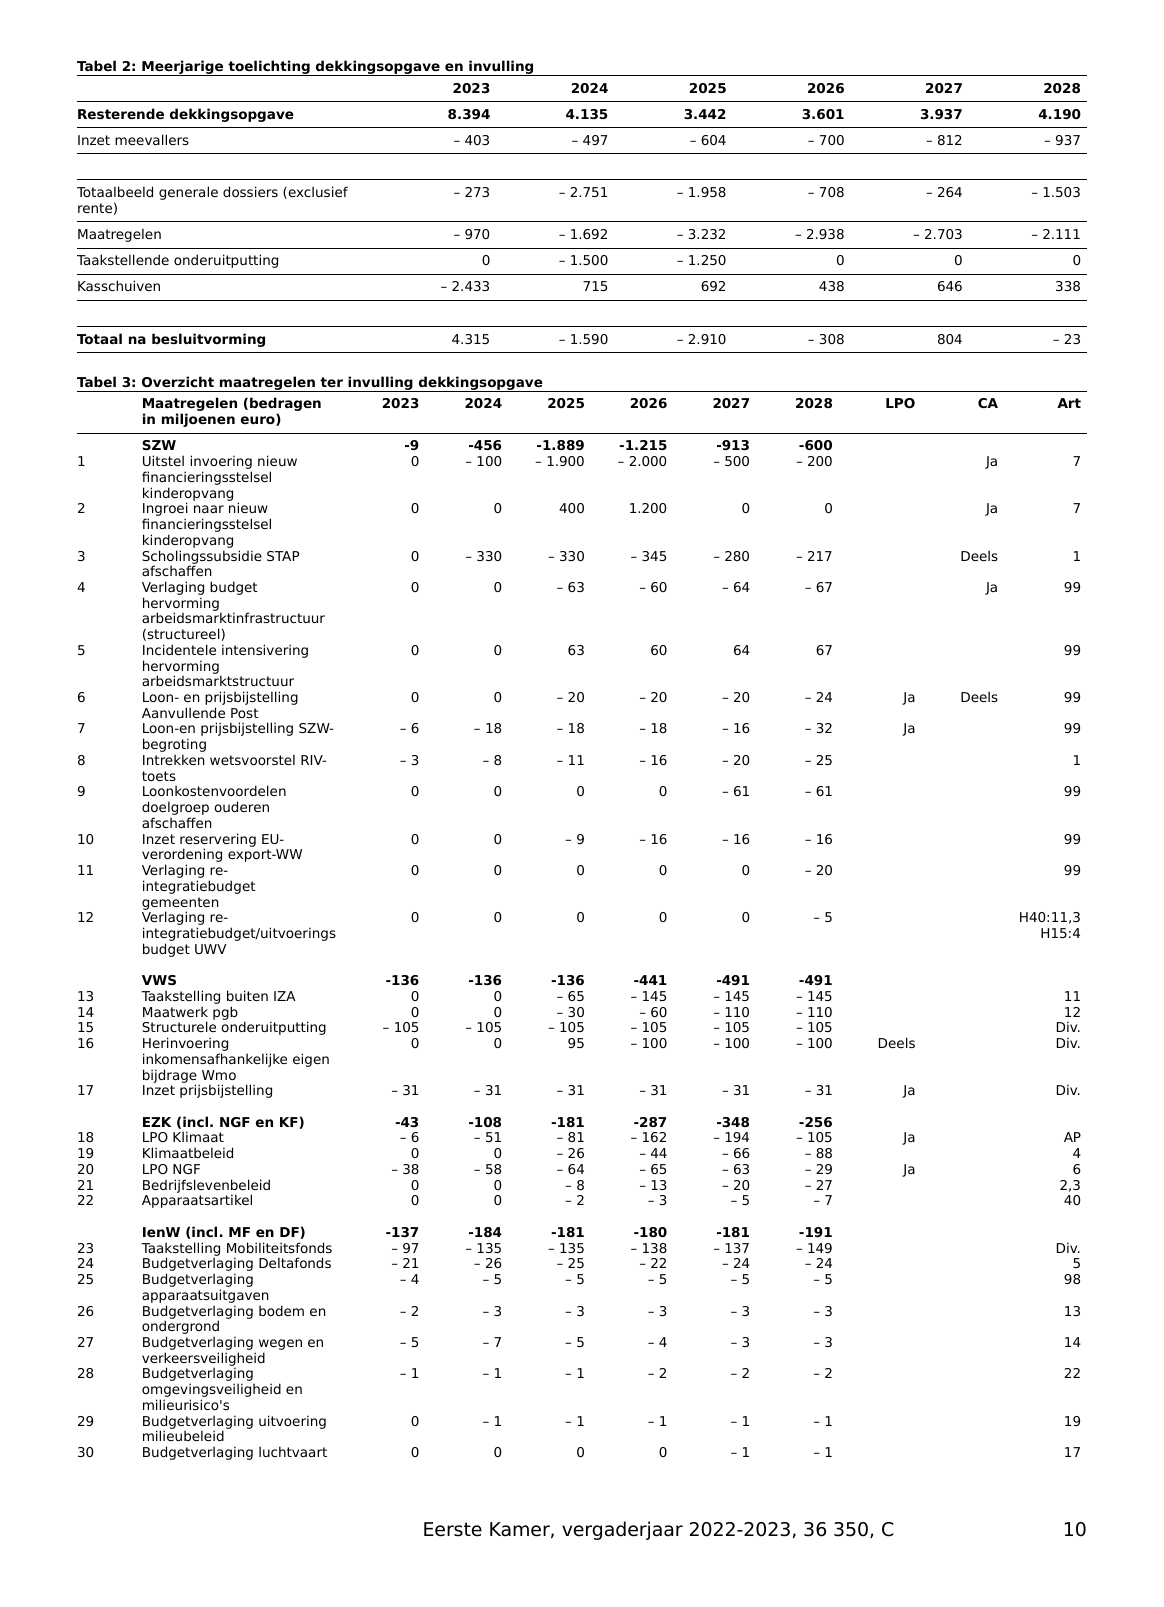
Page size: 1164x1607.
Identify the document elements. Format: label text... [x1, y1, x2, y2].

table_cell – 2.910 [614, 327, 732, 352]
table_cell – 5 [343, 1335, 425, 1366]
table_cell 438 [732, 275, 850, 300]
table_cell – 18 [425, 721, 508, 753]
table_cell – 31 [591, 1083, 673, 1099]
table_cell [591, 1209, 673, 1225]
table_cell 0 [343, 1193, 425, 1209]
table_cell 99 [1004, 643, 1087, 690]
table_cell – 2 [756, 1366, 838, 1413]
table_cell [839, 1146, 921, 1162]
table_cell -43 [343, 1115, 425, 1130]
table_cell [839, 1366, 921, 1413]
table_cell 4.135 [496, 102, 614, 127]
table_cell [839, 1099, 921, 1114]
table_cell EZK (incl. NGF en KF) [136, 1115, 342, 1130]
table_cell 3.601 [732, 102, 850, 127]
table_cell 0 [508, 784, 591, 831]
table_cell – 25 [508, 1256, 591, 1272]
table_cell [591, 1099, 673, 1114]
table_cell 0 [343, 910, 425, 957]
table_cell [839, 580, 921, 643]
table_cell [921, 910, 1004, 957]
table_cell – 5 [756, 1272, 838, 1303]
table_cell [1004, 1099, 1087, 1114]
table_cell 2027 [850, 76, 968, 101]
table_cell – 20 [508, 690, 591, 721]
table_cell – 31 [425, 1083, 508, 1099]
table_cell 8.394 [378, 102, 496, 127]
table_cell – 58 [425, 1162, 508, 1177]
table_cell – 105 [756, 1130, 838, 1146]
table_cell [921, 784, 1004, 831]
table_cell – 1 [673, 1445, 756, 1461]
table_cell 0 [343, 1445, 425, 1461]
table_cell – 135 [425, 1240, 508, 1256]
table_cell [921, 1225, 1004, 1240]
table_cell 64 [673, 643, 756, 690]
table_cell – 3 [673, 1335, 756, 1366]
table_cell 1 [77, 454, 136, 501]
table_cell – 30 [508, 1005, 591, 1020]
table_cell – 1 [425, 1414, 508, 1445]
table_cell Apparaatsartikel [136, 1193, 342, 1209]
table_cell Ja [921, 454, 1004, 501]
table_cell [77, 1225, 136, 1240]
table_cell [921, 1445, 1004, 1461]
table_cell – 2.111 [969, 222, 1087, 247]
table_cell – 330 [425, 548, 508, 580]
table_cell 12 [1004, 1005, 1087, 1020]
table_cell – 5 [756, 910, 838, 957]
table_cell 19 [77, 1146, 136, 1162]
table_cell – 31 [673, 1083, 756, 1099]
table_cell [921, 434, 1004, 454]
table_cell -1.889 [508, 434, 591, 454]
table_cell Ja [839, 1083, 921, 1099]
table_cell – 1.692 [496, 222, 614, 247]
table_cell 40 [1004, 1193, 1087, 1209]
table_cell – 7 [425, 1335, 508, 1366]
table_cell – 65 [591, 1162, 673, 1177]
table_cell 0 [343, 1178, 425, 1193]
table_cell Ja [839, 1162, 921, 1177]
table_cell 0 [343, 1414, 425, 1445]
table_cell [921, 1115, 1004, 1130]
table_cell [496, 301, 614, 326]
table_cell [921, 1036, 1004, 1083]
table_cell 5 [77, 643, 136, 690]
table_cell -491 [756, 973, 838, 989]
table_cell – 105 [756, 1020, 838, 1036]
table_cell – 3 [591, 1303, 673, 1335]
table_cell 99 [1004, 721, 1087, 753]
table_cell Maatwerk pgb [136, 1005, 342, 1020]
table_cell -256 [756, 1115, 838, 1130]
table_cell [839, 643, 921, 690]
table_cell Div. [1004, 1036, 1087, 1083]
table_cell [839, 784, 921, 831]
table_cell 0 [591, 784, 673, 831]
table_cell 26 [77, 1303, 136, 1335]
table_cell 2026 [732, 76, 850, 101]
table_cell 2023 [343, 392, 425, 432]
table_cell [1004, 973, 1087, 989]
table_cell [839, 454, 921, 501]
table_cell [921, 1256, 1004, 1272]
table_cell Verlaging re-integratiebudget/uitvoeringsbudget UWV [136, 910, 342, 957]
table_cell IenW (incl. MF en DF) [136, 1225, 342, 1240]
table_cell -441 [591, 973, 673, 989]
table_cell – 345 [591, 548, 673, 580]
table_cell 0 [850, 249, 968, 273]
table_cell 0 [425, 831, 508, 863]
table_cell – 2.751 [496, 180, 614, 221]
table_cell [136, 1099, 342, 1114]
table_cell – 16 [673, 831, 756, 863]
table_cell 7 [1004, 501, 1087, 548]
table_cell Structurele onderuitputting [136, 1020, 342, 1036]
table_cell [839, 1209, 921, 1225]
table_cell 7 [77, 721, 136, 753]
table_cell Incidentele intensivering hervorming arbeidsmarktstructuur [136, 643, 342, 690]
table_cell 22 [77, 1193, 136, 1209]
table_cell 0 [425, 910, 508, 957]
table_cell LPO NGF [136, 1162, 342, 1177]
table_cell -180 [591, 1225, 673, 1240]
table_cell [839, 1225, 921, 1240]
table_cell 20 [77, 1162, 136, 1177]
table_cell [77, 76, 378, 101]
table_cell [425, 957, 508, 973]
table_cell [921, 1414, 1004, 1445]
table_cell – 162 [591, 1130, 673, 1146]
table_cell – 145 [673, 989, 756, 1004]
table_cell -181 [508, 1115, 591, 1130]
table_cell 9 [77, 784, 136, 831]
table_cell [591, 957, 673, 973]
table_cell – 16 [673, 721, 756, 753]
table_cell 0 [673, 501, 756, 548]
table_cell – 29 [756, 1162, 838, 1177]
table_cell – 2.000 [591, 454, 673, 501]
table_cell 30 [77, 1445, 136, 1461]
table_cell 67 [756, 643, 838, 690]
table_cell 0 [425, 643, 508, 690]
table_cell – 149 [756, 1240, 838, 1256]
table_cell – 105 [425, 1020, 508, 1036]
table_cell Ingroei naar nieuw financieringsstelsel kinderopvang [136, 501, 342, 548]
table_cell 0 [425, 580, 508, 643]
table_cell 0 [425, 690, 508, 721]
table_cell AP [1004, 1130, 1087, 1146]
table_cell 11 [1004, 989, 1087, 1004]
table_cell [673, 957, 756, 973]
table_cell Budgetverlaging uitvoering milieubeleid [136, 1414, 342, 1445]
table_cell – 16 [756, 831, 838, 863]
table_cell SZW [136, 434, 342, 454]
table_cell 0 [425, 501, 508, 548]
table_cell – 61 [756, 784, 838, 831]
table_cell [921, 863, 1004, 910]
table_cell 2028 [756, 392, 838, 432]
table_cell Verlaging re-integratiebudget gemeenten [136, 863, 342, 910]
table_cell 0 [425, 1036, 508, 1083]
table_cell – 2.938 [732, 222, 850, 247]
table_cell – 708 [732, 180, 850, 221]
table_cell LPO [839, 392, 921, 432]
table_cell [921, 957, 1004, 973]
table_cell – 1 [673, 1414, 756, 1445]
table_cell 0 [673, 863, 756, 910]
table_cell Budgetverlaging bodem en ondergrond [136, 1303, 342, 1335]
table_cell – 66 [673, 1146, 756, 1162]
table_cell – 145 [591, 989, 673, 1004]
table_cell – 403 [378, 128, 496, 153]
table_cell – 27 [756, 1178, 838, 1193]
table_cell [921, 1178, 1004, 1193]
table_cell – 16 [591, 831, 673, 863]
table_cell VWS [136, 973, 342, 989]
table_cell Totaal na besluitvorming [77, 327, 378, 352]
table_cell 2028 [969, 76, 1087, 101]
table_cell 0 [425, 1005, 508, 1020]
table_cell – 194 [673, 1130, 756, 1146]
table_cell – 2 [508, 1193, 591, 1209]
table_cell – 3 [673, 1303, 756, 1335]
table_cell – 44 [591, 1146, 673, 1162]
table_cell 0 [591, 910, 673, 957]
table_cell – 138 [591, 1240, 673, 1256]
table_cell – 3 [756, 1335, 838, 1366]
table_cell – 1 [591, 1414, 673, 1445]
table_cell 0 [425, 1193, 508, 1209]
table_cell [508, 1099, 591, 1114]
table_cell 4 [77, 580, 136, 643]
table_cell [921, 1366, 1004, 1413]
table_cell – 1 [756, 1445, 838, 1461]
table_cell 99 [1004, 831, 1087, 863]
table_cell [508, 957, 591, 973]
table_cell – 24 [756, 1256, 838, 1272]
table_cell -184 [425, 1225, 508, 1240]
table_cell Totaalbeeld generale dossiers (exclusief rente) [77, 180, 378, 221]
table_cell [614, 154, 732, 179]
table_cell [77, 301, 378, 326]
table_cell 0 [343, 1036, 425, 1083]
table_cell – 65 [508, 989, 591, 1004]
table_cell – 20 [673, 690, 756, 721]
table_cell 2027 [673, 392, 756, 432]
table_cell 3 [77, 548, 136, 580]
table_cell 0 [343, 454, 425, 501]
table_cell – 20 [673, 1178, 756, 1193]
table_cell 98 [1004, 1272, 1087, 1303]
table_cell 338 [969, 275, 1087, 300]
table_cell – 4 [343, 1272, 425, 1303]
table_cell 0 [378, 249, 496, 273]
table_cell – 1 [756, 1414, 838, 1445]
table_cell – 700 [732, 128, 850, 153]
table_cell 14 [1004, 1335, 1087, 1366]
table_cell 5 [1004, 1256, 1087, 1272]
table_cell – 67 [756, 580, 838, 643]
table_cell – 280 [673, 548, 756, 580]
table_cell – 1.900 [508, 454, 591, 501]
table_cell [839, 1020, 921, 1036]
table_cell – 23 [969, 327, 1087, 352]
table_cell – 1.958 [614, 180, 732, 221]
table_cell – 61 [673, 784, 756, 831]
table_cell 646 [850, 275, 968, 300]
table_cell [1004, 434, 1087, 454]
table_cell Loon- en prijsbijstelling Aanvullende Post [136, 690, 342, 721]
table_cell Scholingssubsidie STAP afschaffen [136, 548, 342, 580]
table_cell 23 [77, 1240, 136, 1256]
table_cell 0 [343, 831, 425, 863]
table_cell – 145 [756, 989, 838, 1004]
table_cell Inzet reservering EU-verordening export-WW [136, 831, 342, 863]
table_cell 18 [77, 1130, 136, 1146]
table_cell [425, 1099, 508, 1114]
table_cell [921, 1099, 1004, 1114]
table_cell – 1.250 [614, 249, 732, 273]
table_cell -491 [673, 973, 756, 989]
table_cell 0 [425, 1445, 508, 1461]
table_cell [839, 1240, 921, 1256]
table_cell 2025 [508, 392, 591, 432]
table_cell Maatregelen (bedragen in miljoenen euro) [136, 392, 342, 432]
table_cell – 137 [673, 1240, 756, 1256]
table_cell 2 [77, 501, 136, 548]
table_cell [839, 1193, 921, 1209]
table_cell [508, 1209, 591, 1225]
table_cell Intrekken wetsvoorstel RIV-toets [136, 753, 342, 784]
table_cell [756, 1209, 838, 1225]
table_cell – 812 [850, 128, 968, 153]
table_cell – 6 [343, 1130, 425, 1146]
table_cell 1.200 [591, 501, 673, 548]
table_cell 16 [77, 1036, 136, 1083]
table_cell [921, 831, 1004, 863]
table_cell 17 [77, 1083, 136, 1099]
table_cell – 1 [343, 1366, 425, 1413]
table_cell 0 [343, 1005, 425, 1020]
table_cell – 25 [756, 753, 838, 784]
table_cell [732, 154, 850, 179]
table_cell [839, 434, 921, 454]
table_cell Budgetverlaging apparaatsuitgaven [136, 1272, 342, 1303]
table_cell 0 [425, 1146, 508, 1162]
table_cell [921, 753, 1004, 784]
table_cell – 308 [732, 327, 850, 352]
table_cell 0 [343, 501, 425, 548]
table_cell [921, 1240, 1004, 1256]
table_cell – 31 [756, 1083, 838, 1099]
table_cell [839, 1335, 921, 1366]
table_cell [756, 1099, 838, 1114]
table_cell [921, 1020, 1004, 1036]
table_cell – 330 [508, 548, 591, 580]
table_cell [77, 154, 378, 179]
table_cell 2,3 [1004, 1178, 1087, 1193]
table_cell 2025 [614, 76, 732, 101]
table_cell 22 [1004, 1366, 1087, 1413]
table_cell [921, 1162, 1004, 1177]
table_cell – 100 [591, 1036, 673, 1083]
table_cell – 64 [673, 580, 756, 643]
table_cell – 937 [969, 128, 1087, 153]
table_cell 11 [77, 863, 136, 910]
table_cell 0 [969, 249, 1087, 273]
table_cell Ja [839, 1130, 921, 1146]
table_cell Budgetverlaging Deltafonds [136, 1256, 342, 1272]
table_cell – 1 [508, 1366, 591, 1413]
table_cell [732, 301, 850, 326]
table_cell – 26 [508, 1146, 591, 1162]
table_cell [77, 392, 136, 432]
table_cell [839, 1115, 921, 1130]
table_cell – 497 [496, 128, 614, 153]
table_cell [839, 1256, 921, 1272]
table_cell 0 [343, 1146, 425, 1162]
table_cell 2026 [591, 392, 673, 432]
table_cell 0 [508, 863, 591, 910]
table_cell Div. [1004, 1083, 1087, 1099]
table_cell 0 [508, 910, 591, 957]
table_cell 4.315 [378, 327, 496, 352]
table_cell [1004, 1115, 1087, 1130]
table_cell Ja [921, 501, 1004, 548]
table_cell [77, 1115, 136, 1130]
table_cell 6 [1004, 1162, 1087, 1177]
table_cell 27 [77, 1335, 136, 1366]
table_cell – 105 [591, 1020, 673, 1036]
table_cell – 22 [591, 1256, 673, 1272]
table_cell [921, 643, 1004, 690]
table_cell – 18 [591, 721, 673, 753]
table_cell – 2 [343, 1303, 425, 1335]
table_cell [921, 1303, 1004, 1335]
table_cell – 64 [508, 1162, 591, 1177]
table_cell 2024 [425, 392, 508, 432]
table_cell 63 [508, 643, 591, 690]
table_cell Klimaatbeleid [136, 1146, 342, 1162]
table_cell – 273 [378, 180, 496, 221]
table_cell [850, 301, 968, 326]
table_cell 60 [591, 643, 673, 690]
table_cell Bedrijfslevenbeleid [136, 1178, 342, 1193]
table_cell -136 [425, 973, 508, 989]
table_cell 17 [1004, 1445, 1087, 1461]
table_cell 804 [850, 327, 968, 352]
table_cell – 100 [425, 454, 508, 501]
table_cell 13 [1004, 1303, 1087, 1335]
table_cell – 81 [508, 1130, 591, 1146]
table_cell – 20 [591, 690, 673, 721]
table_cell – 105 [673, 1020, 756, 1036]
table_cell – 6 [343, 721, 425, 753]
table_cell – 18 [508, 721, 591, 753]
table_cell – 3 [591, 1193, 673, 1209]
table_cell – 2 [673, 1366, 756, 1413]
table_cell [1004, 1225, 1087, 1240]
table_cell 1 [1004, 753, 1087, 784]
table_cell – 1.590 [496, 327, 614, 352]
table_cell H40:11,3 H15:4 [1004, 910, 1087, 957]
table_cell – 3 [425, 1303, 508, 1335]
table_cell Art [1004, 392, 1087, 432]
table_cell Deels [839, 1036, 921, 1083]
table_cell -348 [673, 1115, 756, 1130]
table_cell Ja [921, 580, 1004, 643]
table_cell – 100 [756, 1036, 838, 1083]
table_cell [77, 1209, 136, 1225]
table_cell – 31 [343, 1083, 425, 1099]
table_cell -913 [673, 434, 756, 454]
table_header Tabel 2: Meerjarige toelichting dekkingsopgave en invulling [77, 59, 1087, 75]
table_cell 0 [591, 1445, 673, 1461]
table_cell Kasschuiven [77, 275, 378, 300]
table_cell 0 [425, 1178, 508, 1193]
table_cell 12 [77, 910, 136, 957]
table_cell Budgetverlaging omgevingsveiligheid en milieurisico's [136, 1366, 342, 1413]
table_cell Budgetverlaging luchtvaart [136, 1445, 342, 1461]
table_cell Deels [921, 690, 1004, 721]
table_cell – 24 [756, 690, 838, 721]
table_cell – 1.503 [969, 180, 1087, 221]
table_cell 99 [1004, 580, 1087, 643]
table_cell [921, 973, 1004, 989]
table_cell [921, 1272, 1004, 1303]
table_cell -456 [425, 434, 508, 454]
table_cell [378, 154, 496, 179]
table_cell [921, 1146, 1004, 1162]
table_cell [756, 957, 838, 973]
table_cell 0 [343, 580, 425, 643]
table_cell 29 [77, 1414, 136, 1445]
table_cell [77, 973, 136, 989]
table_cell – 110 [756, 1005, 838, 1020]
table_cell Loonkostenvoordelen doelgroep ouderen afschaffen [136, 784, 342, 831]
table_cell [343, 957, 425, 973]
table_cell – 97 [343, 1240, 425, 1256]
table_cell Div. [1004, 1240, 1087, 1256]
table_cell LPO Klimaat [136, 1130, 342, 1146]
table_cell – 51 [425, 1130, 508, 1146]
table_cell – 2 [591, 1366, 673, 1413]
table_cell [921, 721, 1004, 753]
table_cell 15 [77, 1020, 136, 1036]
table_cell Maatregelen [77, 222, 378, 247]
table_cell 0 [732, 249, 850, 273]
table_cell 8 [77, 753, 136, 784]
table_cell -181 [508, 1225, 591, 1240]
table_cell 2023 [378, 76, 496, 101]
table_cell 0 [343, 784, 425, 831]
table_cell Inzet prijsbijstelling [136, 1083, 342, 1099]
table_cell 0 [756, 501, 838, 548]
table_cell – 20 [673, 753, 756, 784]
table_cell [921, 989, 1004, 1004]
table_cell [673, 1099, 756, 1114]
table_cell – 13 [591, 1178, 673, 1193]
table_cell 14 [77, 1005, 136, 1020]
table_cell 4.190 [969, 102, 1087, 127]
table_cell [673, 1209, 756, 1225]
table_cell 0 [425, 863, 508, 910]
table_cell – 500 [673, 454, 756, 501]
table_cell -287 [591, 1115, 673, 1130]
table_cell [839, 910, 921, 957]
table_cell – 20 [756, 863, 838, 910]
table_cell – 5 [425, 1272, 508, 1303]
table_cell Taakstelling Mobiliteitsfonds [136, 1240, 342, 1256]
table_cell [343, 1099, 425, 1114]
table_cell 0 [343, 548, 425, 580]
table_cell 0 [343, 863, 425, 910]
table_cell [850, 154, 968, 179]
table_cell [921, 1335, 1004, 1366]
table_cell 24 [77, 1256, 136, 1272]
table_cell Ja [839, 690, 921, 721]
table_cell Resterende dekkingsopgave [77, 102, 378, 127]
table_cell – 3 [343, 753, 425, 784]
table_cell -1.215 [591, 434, 673, 454]
table_cell – 3 [756, 1303, 838, 1335]
table_cell [839, 973, 921, 989]
table_cell – 60 [591, 580, 673, 643]
table_cell Herinvoering inkomensafhankelijke eigen bijdrage Wmo [136, 1036, 342, 1083]
table_cell 0 [343, 643, 425, 690]
table_cell 10 [77, 831, 136, 863]
table_cell [614, 301, 732, 326]
table_cell -9 [343, 434, 425, 454]
table_cell [921, 1083, 1004, 1099]
table_cell – 200 [756, 454, 838, 501]
table_cell [839, 1303, 921, 1335]
table_cell -191 [756, 1225, 838, 1240]
table_cell 13 [77, 989, 136, 1004]
table_cell – 264 [850, 180, 968, 221]
table_cell – 9 [508, 831, 591, 863]
table_cell Inzet meevallers [77, 128, 378, 153]
table_cell Taakstelling buiten IZA [136, 989, 342, 1004]
table_cell [839, 1445, 921, 1461]
table_cell [839, 1178, 921, 1193]
table_cell – 32 [756, 721, 838, 753]
table_cell [496, 154, 614, 179]
table_cell – 3 [508, 1303, 591, 1335]
table_cell [921, 1005, 1004, 1020]
table_header Tabel 3: Overzicht maatregelen ter invulling dekkingsopgave [77, 375, 1087, 391]
table_cell – 604 [614, 128, 732, 153]
table_cell 25 [77, 1272, 136, 1303]
table_cell – 5 [508, 1335, 591, 1366]
table_cell [136, 1209, 342, 1225]
table_cell [921, 1209, 1004, 1225]
table_cell [839, 957, 921, 973]
table_cell – 7 [756, 1193, 838, 1209]
table_cell [839, 1272, 921, 1303]
table_cell [1004, 1209, 1087, 1225]
table_cell -136 [343, 973, 425, 989]
table_cell [839, 831, 921, 863]
table_cell [77, 1099, 136, 1114]
table_cell – 105 [343, 1020, 425, 1036]
table_cell [839, 501, 921, 548]
table_cell [136, 957, 342, 973]
table_cell 0 [508, 1445, 591, 1461]
table_cell – 1 [425, 1366, 508, 1413]
table_cell 692 [614, 275, 732, 300]
table_cell – 24 [673, 1256, 756, 1272]
table_cell – 16 [591, 753, 673, 784]
table_cell – 31 [508, 1083, 591, 1099]
table_cell – 63 [508, 580, 591, 643]
table_cell – 1 [508, 1414, 591, 1445]
table_cell 0 [425, 784, 508, 831]
table_cell 0 [343, 690, 425, 721]
table_cell – 1.500 [496, 249, 614, 273]
table_cell -136 [508, 973, 591, 989]
table_cell – 135 [508, 1240, 591, 1256]
table_cell 4 [1004, 1146, 1087, 1162]
table_cell – 38 [343, 1162, 425, 1177]
table_cell – 8 [425, 753, 508, 784]
table_cell -181 [673, 1225, 756, 1240]
table_cell – 100 [673, 1036, 756, 1083]
table_cell -600 [756, 434, 838, 454]
table_cell Budgetverlaging wegen en verkeersveiligheid [136, 1335, 342, 1366]
table_cell [378, 301, 496, 326]
table_cell 99 [1004, 784, 1087, 831]
table_cell [77, 957, 136, 973]
table_cell Taakstellende onderuitputting [77, 249, 378, 273]
table_cell [839, 863, 921, 910]
table_cell – 11 [508, 753, 591, 784]
table_cell [343, 1209, 425, 1225]
table_cell Verlaging budget hervorming arbeidsmarktinfrastructuur (structureel) [136, 580, 342, 643]
table_cell 0 [673, 910, 756, 957]
table_cell [969, 154, 1087, 179]
table_cell – 3.232 [614, 222, 732, 247]
table_cell – 5 [508, 1272, 591, 1303]
table_cell Deels [921, 548, 1004, 580]
table_cell – 110 [673, 1005, 756, 1020]
table_cell -108 [425, 1115, 508, 1130]
table_cell 0 [343, 989, 425, 1004]
table_cell – 26 [425, 1256, 508, 1272]
table_cell – 217 [756, 548, 838, 580]
table_cell [921, 1193, 1004, 1209]
table_cell – 2.703 [850, 222, 968, 247]
table_cell – 5 [591, 1272, 673, 1303]
table_cell – 60 [591, 1005, 673, 1020]
table_cell Ja [839, 721, 921, 753]
table_cell 95 [508, 1036, 591, 1083]
table_cell – 88 [756, 1146, 838, 1162]
table_cell 2024 [496, 76, 614, 101]
table_cell 0 [425, 989, 508, 1004]
table_cell 99 [1004, 863, 1087, 910]
table_cell – 21 [343, 1256, 425, 1272]
table_cell [839, 989, 921, 1004]
table_cell 3.442 [614, 102, 732, 127]
table_cell [425, 1209, 508, 1225]
table_cell -137 [343, 1225, 425, 1240]
table_cell 19 [1004, 1414, 1087, 1445]
table_cell [969, 301, 1087, 326]
table_cell – 970 [378, 222, 496, 247]
table_cell 3.937 [850, 102, 968, 127]
table_cell – 5 [673, 1193, 756, 1209]
table_cell 400 [508, 501, 591, 548]
table_cell 21 [77, 1178, 136, 1193]
table_cell 99 [1004, 690, 1087, 721]
table_cell – 105 [508, 1020, 591, 1036]
table_cell CA [921, 392, 1004, 432]
table_cell Uitstel invoering nieuw financieringsstelsel kinderopvang [136, 454, 342, 501]
table_cell – 8 [508, 1178, 591, 1193]
table_cell [839, 548, 921, 580]
table_cell [77, 434, 136, 454]
table_cell – 63 [673, 1162, 756, 1177]
table_cell [839, 1414, 921, 1445]
table_cell 7 [1004, 454, 1087, 501]
table_cell 6 [77, 690, 136, 721]
table_cell [921, 1130, 1004, 1146]
table_cell – 5 [673, 1272, 756, 1303]
table_cell [839, 753, 921, 784]
table_cell 1 [1004, 548, 1087, 580]
table_cell 28 [77, 1366, 136, 1413]
table_cell 0 [591, 863, 673, 910]
table_cell 715 [496, 275, 614, 300]
table_cell Div. [1004, 1020, 1087, 1036]
table_cell Loon-en prijsbijstelling SZW-begroting [136, 721, 342, 753]
table_cell [839, 1005, 921, 1020]
table_cell [1004, 957, 1087, 973]
table_cell – 2.433 [378, 275, 496, 300]
table_cell – 4 [591, 1335, 673, 1366]
